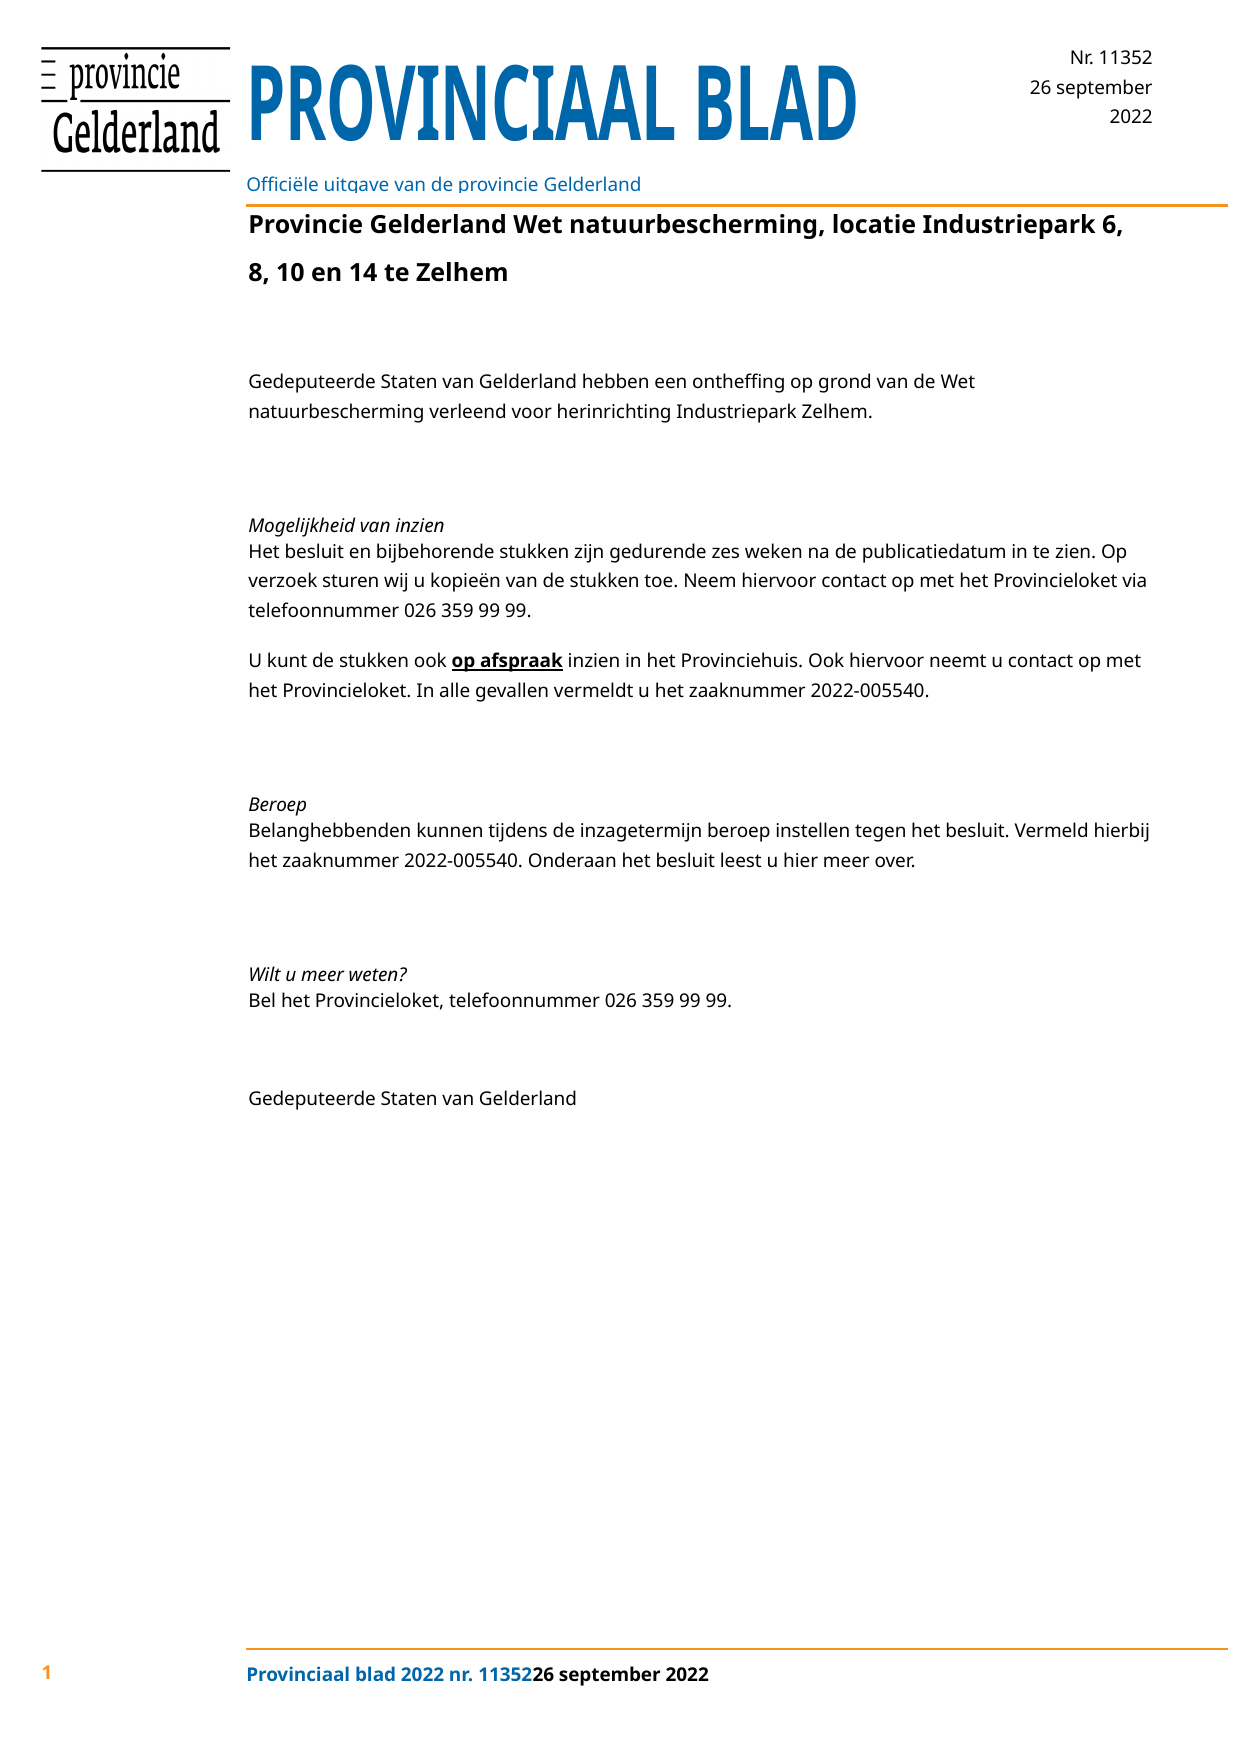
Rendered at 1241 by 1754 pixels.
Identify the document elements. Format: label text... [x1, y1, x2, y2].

text Wilt u meer weten? [248, 961, 1152, 987]
text Provincie Gelderland Wet natuurbescherming, locatie Industriepark 6, 8, 10 en 14 te Zelhem [248, 207, 1152, 288]
text Belanghebbenden kunnen tijdens de inzagetermijn beroep instellen tegen het besluit. Vermeld hierbij het zaaknummer 2022-005540. Onderaan het besluit leest u hier meer over. [248, 817, 1152, 873]
text U kunt de stukken ook op afspraak inzien in het Provinciehuis. Ook hiervoor neemt u contact op met het Provincieloket. In alle gevallen vermeldt u het zaaknummer 2022-005540. [248, 648, 1152, 703]
text Gedeputeerde Staten van Gelderland hebben een ontheffing op grond van de Wet natuurbescherming verleend voor herinrichting Industriepark Zelhem. [248, 368, 1152, 424]
text Beroep [248, 792, 1152, 817]
text Bel het Provincieloket, telefoonnummer 026 359 99 99. [248, 987, 1152, 1013]
picture [41, 47, 231, 172]
text Gedeputeerde Staten van Gelderland [248, 1085, 1152, 1111]
text Het besluit en bijbehorende stukken zijn gedurende zes weken na de publicatiedatum in te zien. Op verzoek sturen wij u kopieën van de stukken toe. Neem hiervoor contact op met het Provincieloket via telefoonnummer 026 359 99 99. [248, 538, 1152, 623]
text Mogelijkheid van inzien [248, 512, 1152, 538]
